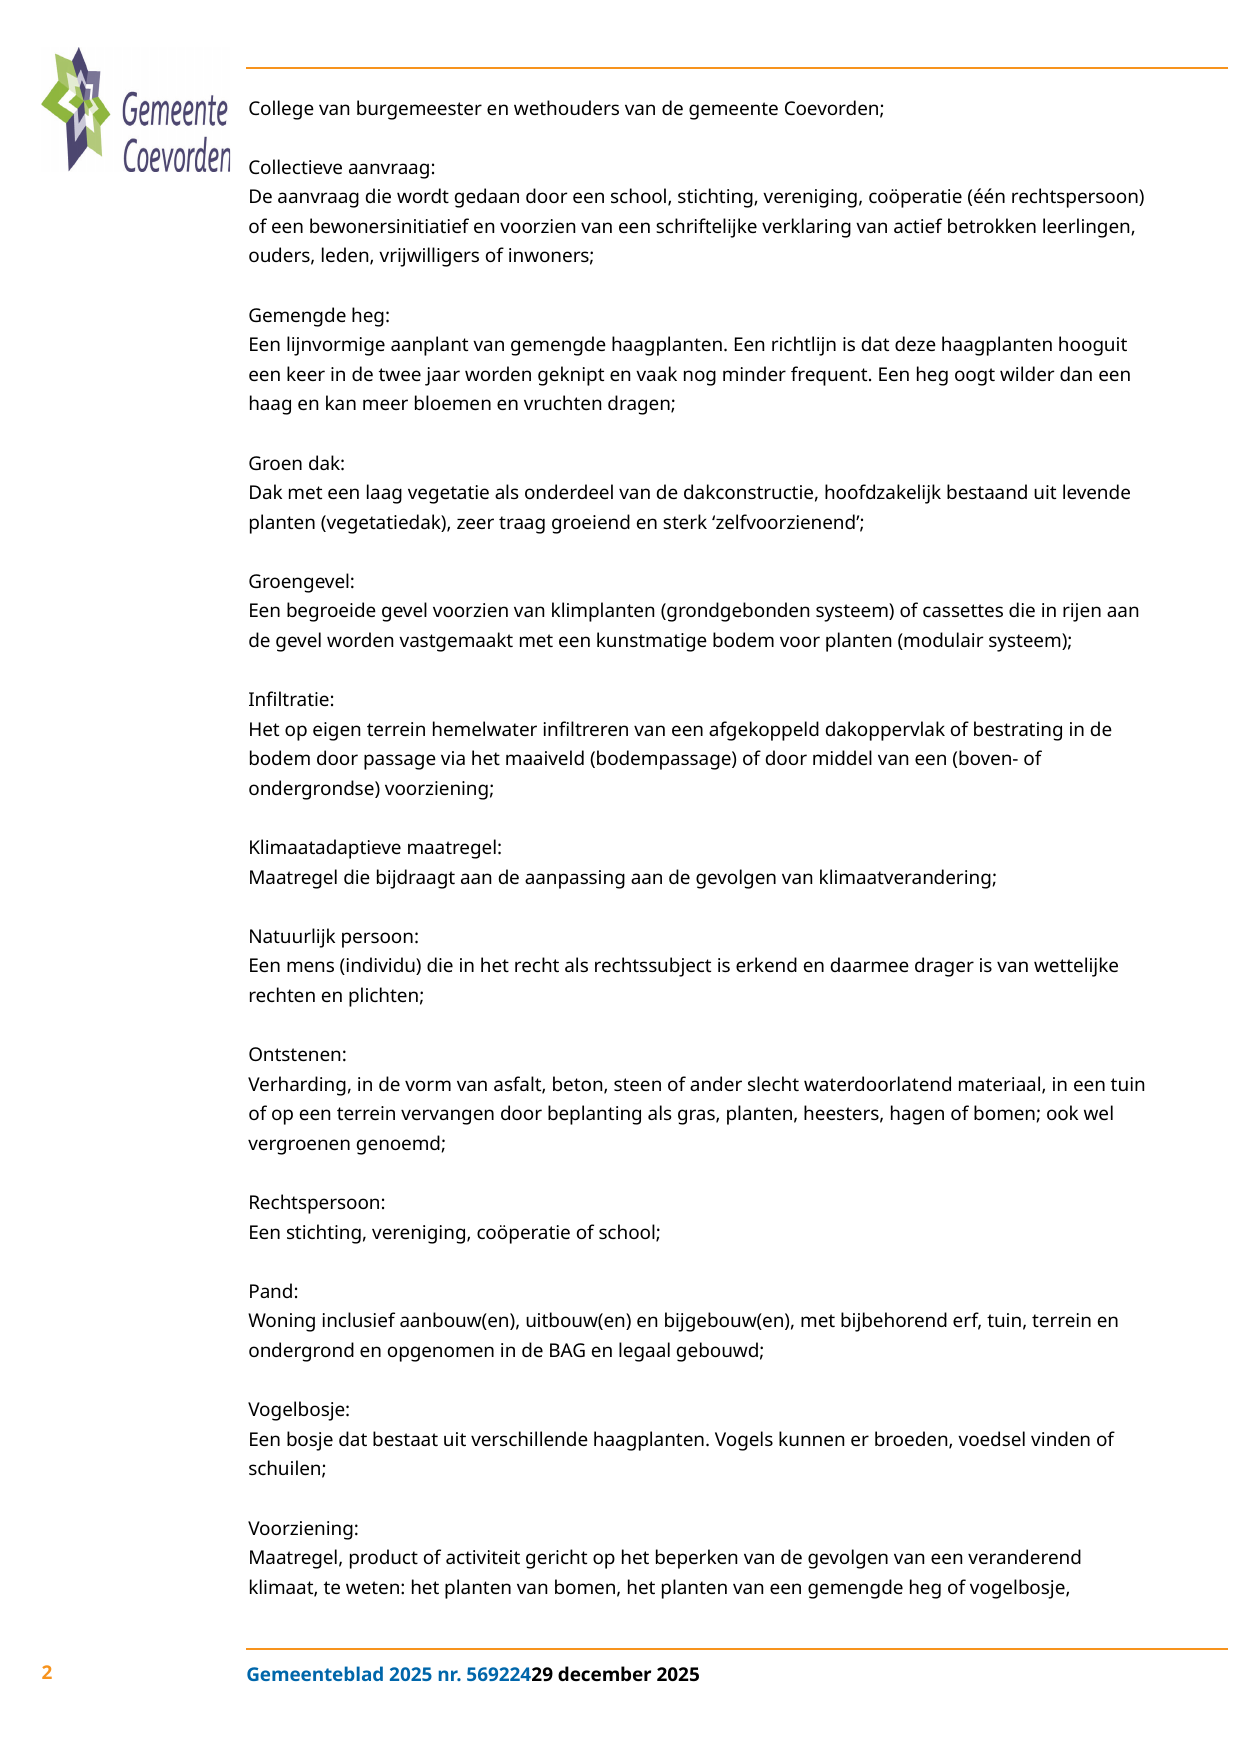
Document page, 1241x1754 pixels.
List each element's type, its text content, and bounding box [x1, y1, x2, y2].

text Dak met een laag vegetatie als onderdeel van de dakconstructie, hoofdzakelijk bestaand uit levende planten (vegetatiedak), zeer traag groeiend en sterk ‘zelfvoorzienend’; [248, 479, 1152, 535]
text Het op eigen terrein hemelwater infiltreren van een afgekoppeld dakoppervlak of bestrating in de bodem door passage via het maaiveld (bodempassage) of door middel van een (boven- of ondergrondse) voorziening; [248, 716, 1152, 801]
text Voorziening: [248, 1515, 1152, 1541]
text Verharding, in de vorm van asfalt, beton, steen of ander slecht waterdoorlatend materiaal, in een tuin of op een terrein vervangen door beplanting als gras, planten, heesters, hagen of bomen; ook wel vergroenen genoemd; [248, 1071, 1152, 1156]
text Collectieve aanvraag: [248, 154, 1152, 180]
text Woning inclusief aanbouw(en), uitbouw(en) en bijgebouw(en), met bijbehorend erf, tuin, terrein en ondergrond en opgenomen in de BAG en legaal gebouwd; [248, 1308, 1152, 1363]
text Maatregel, product of activiteit gericht op het beperken van de gevolgen van een veranderend klimaat, te weten: het planten van bomen, het planten van een gemengde heg of vogelbosje, [248, 1544, 1152, 1600]
text Natuurlijk persoon: [248, 923, 1152, 949]
text Klimaatadaptieve maatregel: [248, 834, 1152, 860]
text Pand: [248, 1278, 1152, 1304]
text Vogelbosje: [248, 1396, 1152, 1422]
text Groen dak: [248, 450, 1152, 476]
text Een lijnvormige aanplant van gemengde haagplanten. Een richtlijn is dat deze haagplanten hooguit een keer in de twee jaar worden geknipt en vaak nog minder frequent. Een heg oogt wilder dan een haag en kan meer bloemen en vruchten dragen; [248, 331, 1152, 416]
text Gemengde heg: [248, 302, 1152, 328]
text De aanvraag die wordt gedaan door een school, stichting, vereniging, coöperatie (één rechtspersoon) of een bewonersinitiatief en voorzien van een schriftelijke verklaring van actief betrokken leerlingen, ouders, leden, vrijwilligers of inwoners; [248, 183, 1152, 268]
picture [41, 47, 231, 172]
text Groengevel: [248, 568, 1152, 594]
text Een stichting, vereniging, coöperatie of school; [248, 1219, 1152, 1245]
text Een bosje dat bestaat uit verschillende haagplanten. Vogels kunnen er broeden, voedsel vinden of schuilen; [248, 1426, 1152, 1481]
text Maatregel die bijdraagt aan de aanpassing aan de gevolgen van klimaatverandering; [248, 864, 1152, 890]
text Een begroeide gevel voorzien van klimplanten (grondgebonden systeem) of cassettes die in rijen aan de gevel worden vastgemaakt met een kunstmatige bodem voor planten (modulair systeem); [248, 598, 1152, 653]
text College van burgemeester en wethouders van de gemeente Coevorden; [248, 95, 1152, 121]
text Rechtspersoon: [248, 1189, 1152, 1215]
text Een mens (individu) die in het recht als rechtssubject is erkend en daarmee drager is van wettelijke rechten en plichten; [248, 953, 1152, 1008]
text Infiltratie: [248, 686, 1152, 712]
text Ontstenen: [248, 1041, 1152, 1067]
